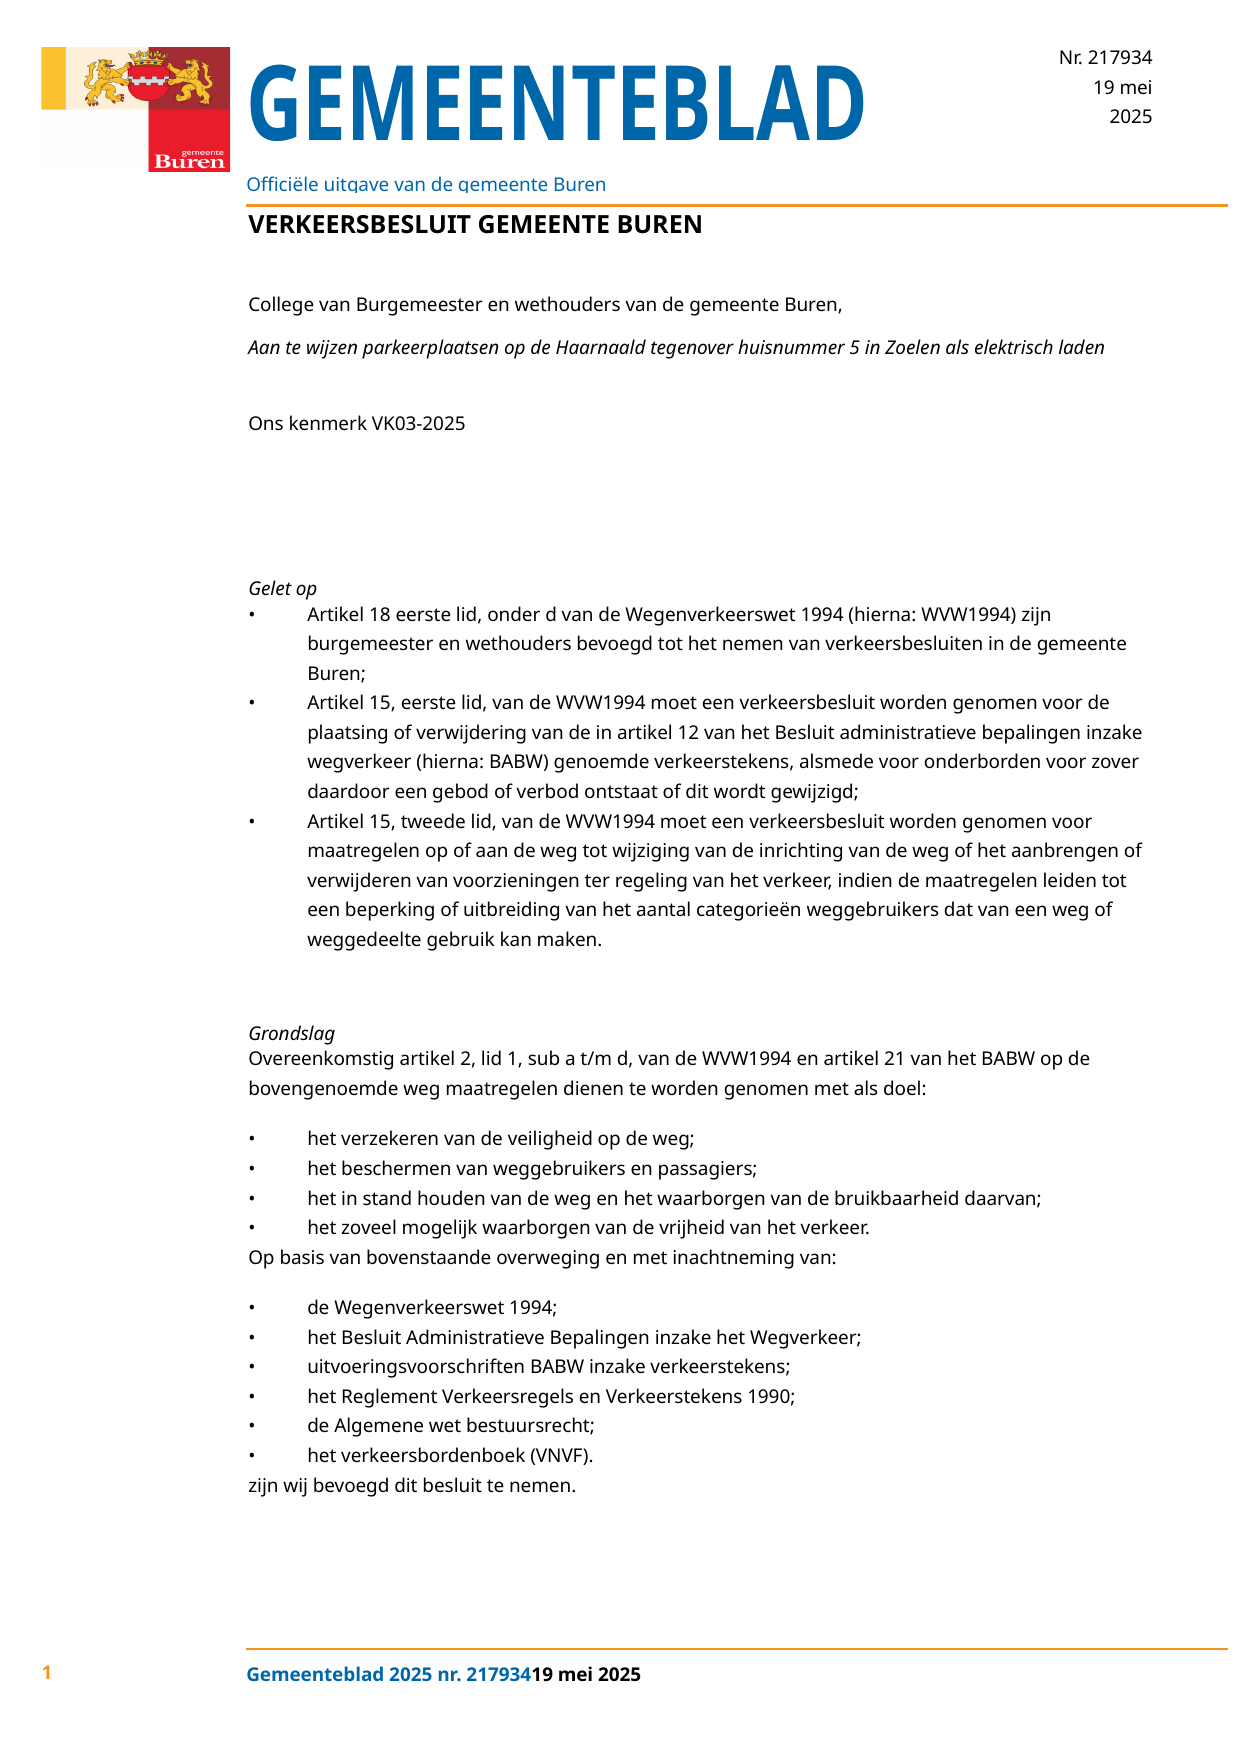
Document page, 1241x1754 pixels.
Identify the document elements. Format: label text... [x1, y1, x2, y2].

text Op basis van bovenstaande overweging en met inachtneming van: [248, 1244, 1152, 1269]
list het verkeersbordenboek (VNVF). [248, 1442, 1152, 1468]
text Grondslag [248, 1020, 1152, 1046]
list het in stand houden van de weg en het waarborgen van de bruikbaarheid daarvan; [248, 1185, 1152, 1210]
list het Reglement Verkeersregels en Verkeerstekens 1990; [248, 1383, 1152, 1409]
list het zoveel mogelijk waarborgen van de vrijheid van het verkeer. [248, 1214, 1152, 1240]
text Gelet op [248, 575, 1152, 601]
text College van Burgemeester en wethouders van de gemeente Buren, [248, 291, 1152, 317]
list het beschermen van weggebruikers en passagiers; [248, 1155, 1152, 1181]
list Artikel 18 eerste lid, onder d van de Wegenverkeerswet 1994 (hierna: WVW1994) zijn burgemeester en wethouders bevoegd tot het nemen van verkeersbesluiten in de gemeente Buren; [248, 601, 1152, 686]
list Artikel 15, eerste lid, van de WVW1994 moet een verkeersbesluit worden genomen voor de plaatsing of verwijdering van de in artikel 12 van het Besluit administratieve bepalingen inzake wegverkeer (hierna: BABW) genoemde verkeerstekens, alsmede voor onderborden voor zover daardoor een gebod of verbod ontstaat of dit wordt gewijzigd; [248, 689, 1152, 804]
list het Besluit Administratieve Bepalingen inzake het Wegverkeer; [248, 1324, 1152, 1349]
picture [41, 47, 231, 172]
text zijn wij bevoegd dit besluit te nemen. [248, 1472, 1152, 1497]
text Ons kenmerk VK03-2025 [248, 410, 1152, 436]
text Aan te wijzen parkeerplaatsen op de Haarnaald tegenover huisnummer 5 in Zoelen als elektrisch laden [248, 334, 1152, 360]
text VERKEERSBESLUIT GEMEENTE BUREN [248, 207, 1152, 241]
text Overeenkomstig artikel 2, lid 1, sub a t/m d, van de WVW1994 en artikel 21 van het BABW op de bovengenoemde weg maatregelen dienen te worden genomen met als doel: [248, 1046, 1152, 1101]
list de Algemene wet bestuursrecht; [248, 1413, 1152, 1438]
list het verzekeren van de veiligheid op de weg; [248, 1126, 1152, 1151]
list de Wegenverkeerswet 1994; [248, 1294, 1152, 1320]
list Artikel 15, tweede lid, van de WVW1994 moet een verkeersbesluit worden genomen voor maatregelen op of aan de weg tot wijziging van de inrichting van de weg of het aanbrengen of verwijderen van voorzieningen ter regeling van het verkeer, indien de maatregelen leiden tot een beperking of uitbreiding van het aantal categorieën weggebruikers dat van een weg of weggedeelte gebruik kan maken. [248, 808, 1152, 952]
list uitvoeringsvoorschriften BABW inzake verkeerstekens; [248, 1353, 1152, 1379]
